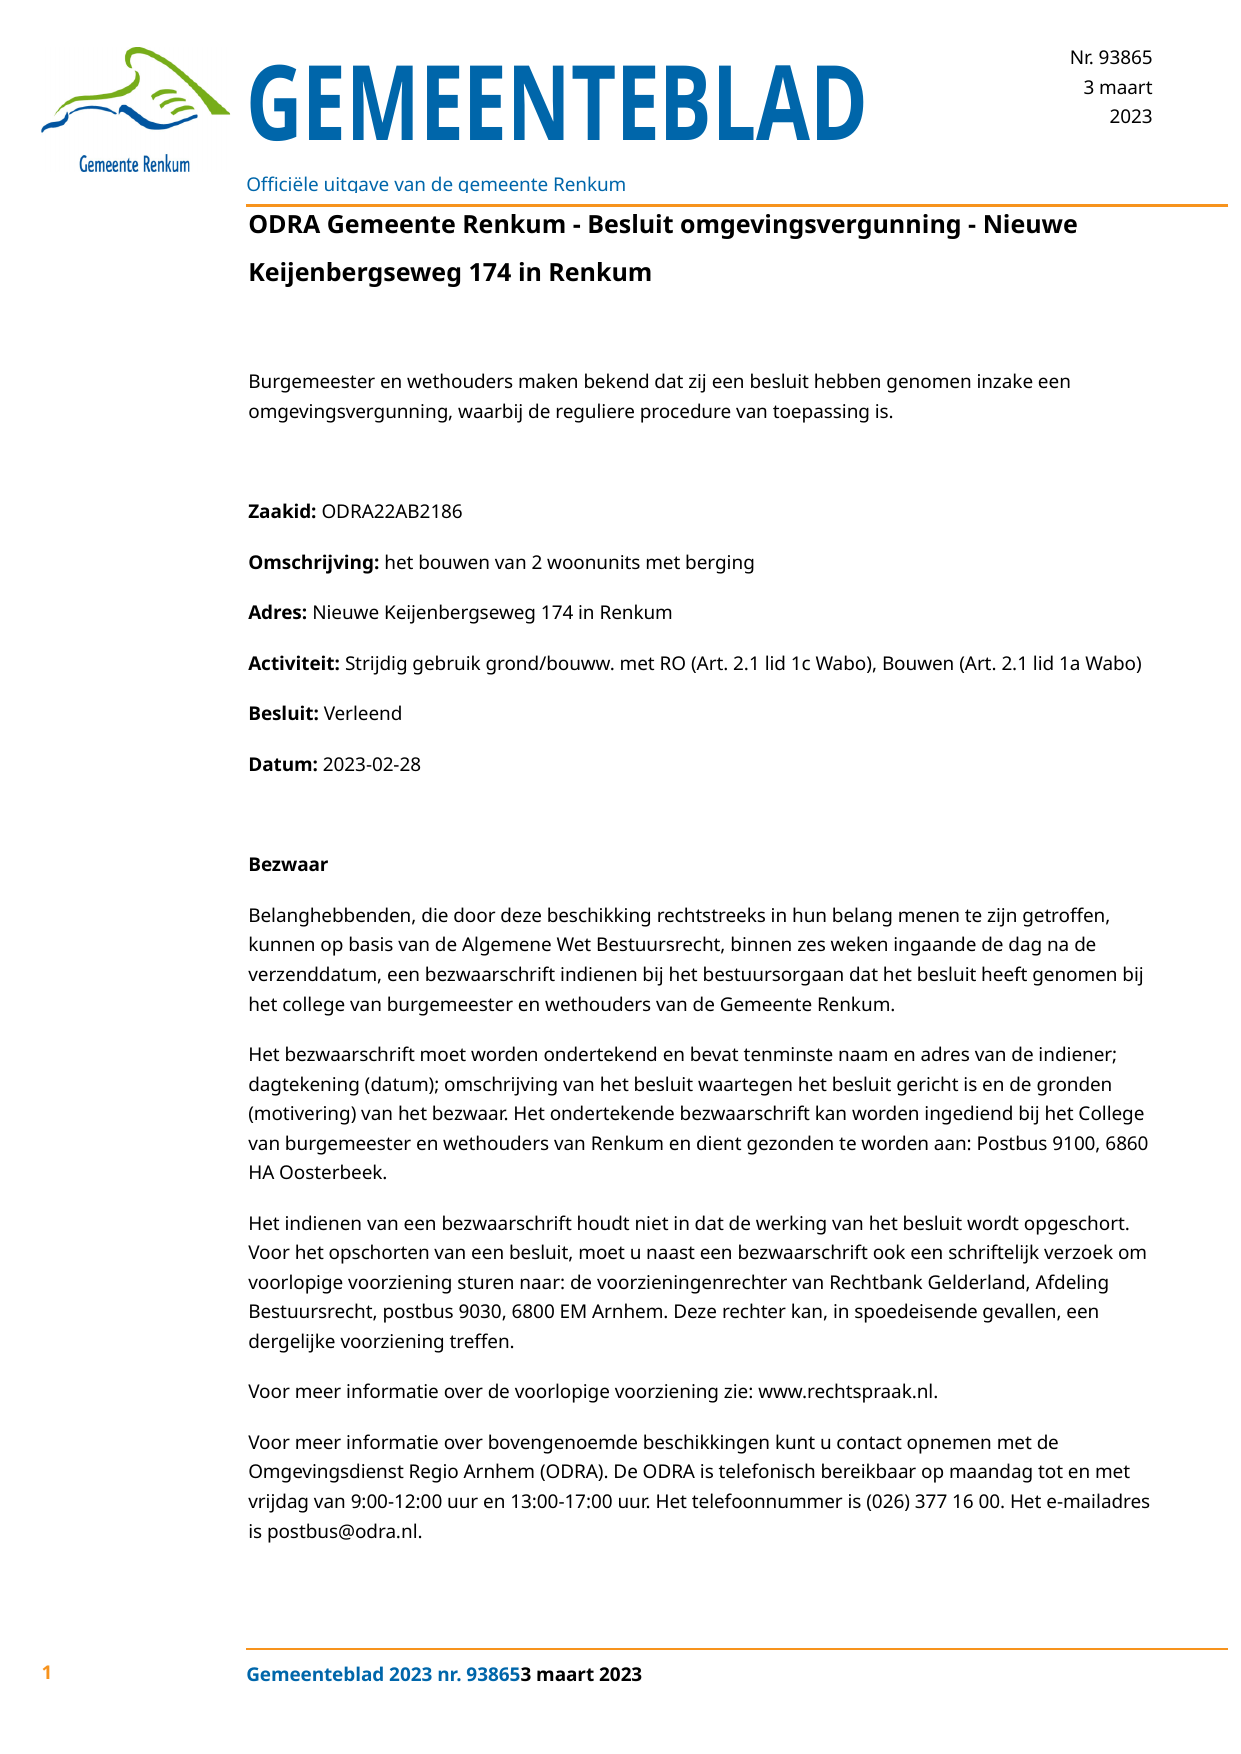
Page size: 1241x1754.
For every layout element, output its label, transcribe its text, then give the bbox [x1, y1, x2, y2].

text Adres: Nieuwe Keijenbergseweg 174 in Renkum [248, 599, 1152, 625]
picture [41, 47, 231, 172]
text Belanghebbenden, die door deze beschikking rechtstreeks in hun belang menen te zijn getroffen, kunnen op basis van de Algemene Wet Bestuursrecht, binnen zes weken ingaande de dag na de verzenddatum, een bezwaarschrift indienen bij het bestuursorgaan dat het besluit heeft genomen bij het college van burgemeester en wethouders van de Gemeente Renkum. [248, 902, 1152, 1017]
text Burgemeester en wethouders maken bekend dat zij een besluit hebben genomen inzake een omgevingsvergunning, waarbij de reguliere procedure van toepassing is. [248, 368, 1152, 424]
text Zaakid: ODRA22AB2186 [248, 499, 1152, 524]
text Datum: 2023-02-28 [248, 751, 1152, 777]
text Het indienen van een bezwaarschrift houdt niet in dat de werking van het besluit wordt opgeschort. Voor het opschorten van een besluit, moet u naast een bezwaarschrift ook een schriftelijk verzoek om voorlopige voorziening sturen naar: de voorzieningenrechter van Rechtbank Gelderland, Afdeling Bestuursrecht, postbus 9030, 6800 EM Arnhem. Deze rechter kan, in spoedeisende gevallen, een dergelijke voorziening treffen. [248, 1210, 1152, 1354]
text Het bezwaarschrift moet worden ondertekend en bevat tenminste naam en adres van de indiener; dagtekening (datum); omschrijving van het besluit waartegen het besluit gericht is en de gronden (motivering) van het bezwaar. Het ondertekende bezwaarschrift kan worden ingediend bij het College van burgemeester en wethouders van Renkum en dient gezonden te worden aan: Postbus 9100, 6860 HA Oosterbeek. [248, 1041, 1152, 1185]
text Voor meer informatie over de voorlopige voorziening zie: www.rechtspraak.nl. [248, 1379, 1152, 1404]
text Besluit: Verleend [248, 700, 1152, 726]
text Omschrijving: het bouwen van 2 woonunits met berging [248, 549, 1152, 575]
text ODRA Gemeente Renkum - Besluit omgevingsvergunning - Nieuwe Keijenbergseweg 174 in Renkum [248, 207, 1152, 288]
text Voor meer informatie over bovengenoemde beschikkingen kunt u contact opnemen met de Omgevingsdienst Regio Arnhem (ODRA). De ODRA is telefonisch bereikbaar op maandag tot en met vrijdag van 9:00-12:00 uur en 13:00-17:00 uur. Het telefoonnummer is (026) 377 16 00. Het e-mailadres is postbus@odra.nl. [248, 1429, 1152, 1544]
text Activiteit: Strijdig gebruik grond/bouww. met RO (Art. 2.1 lid 1c Wabo), Bouwen (Art. 2.1 lid 1a Wabo) [248, 650, 1152, 676]
text Bezwaar [248, 852, 1152, 877]
